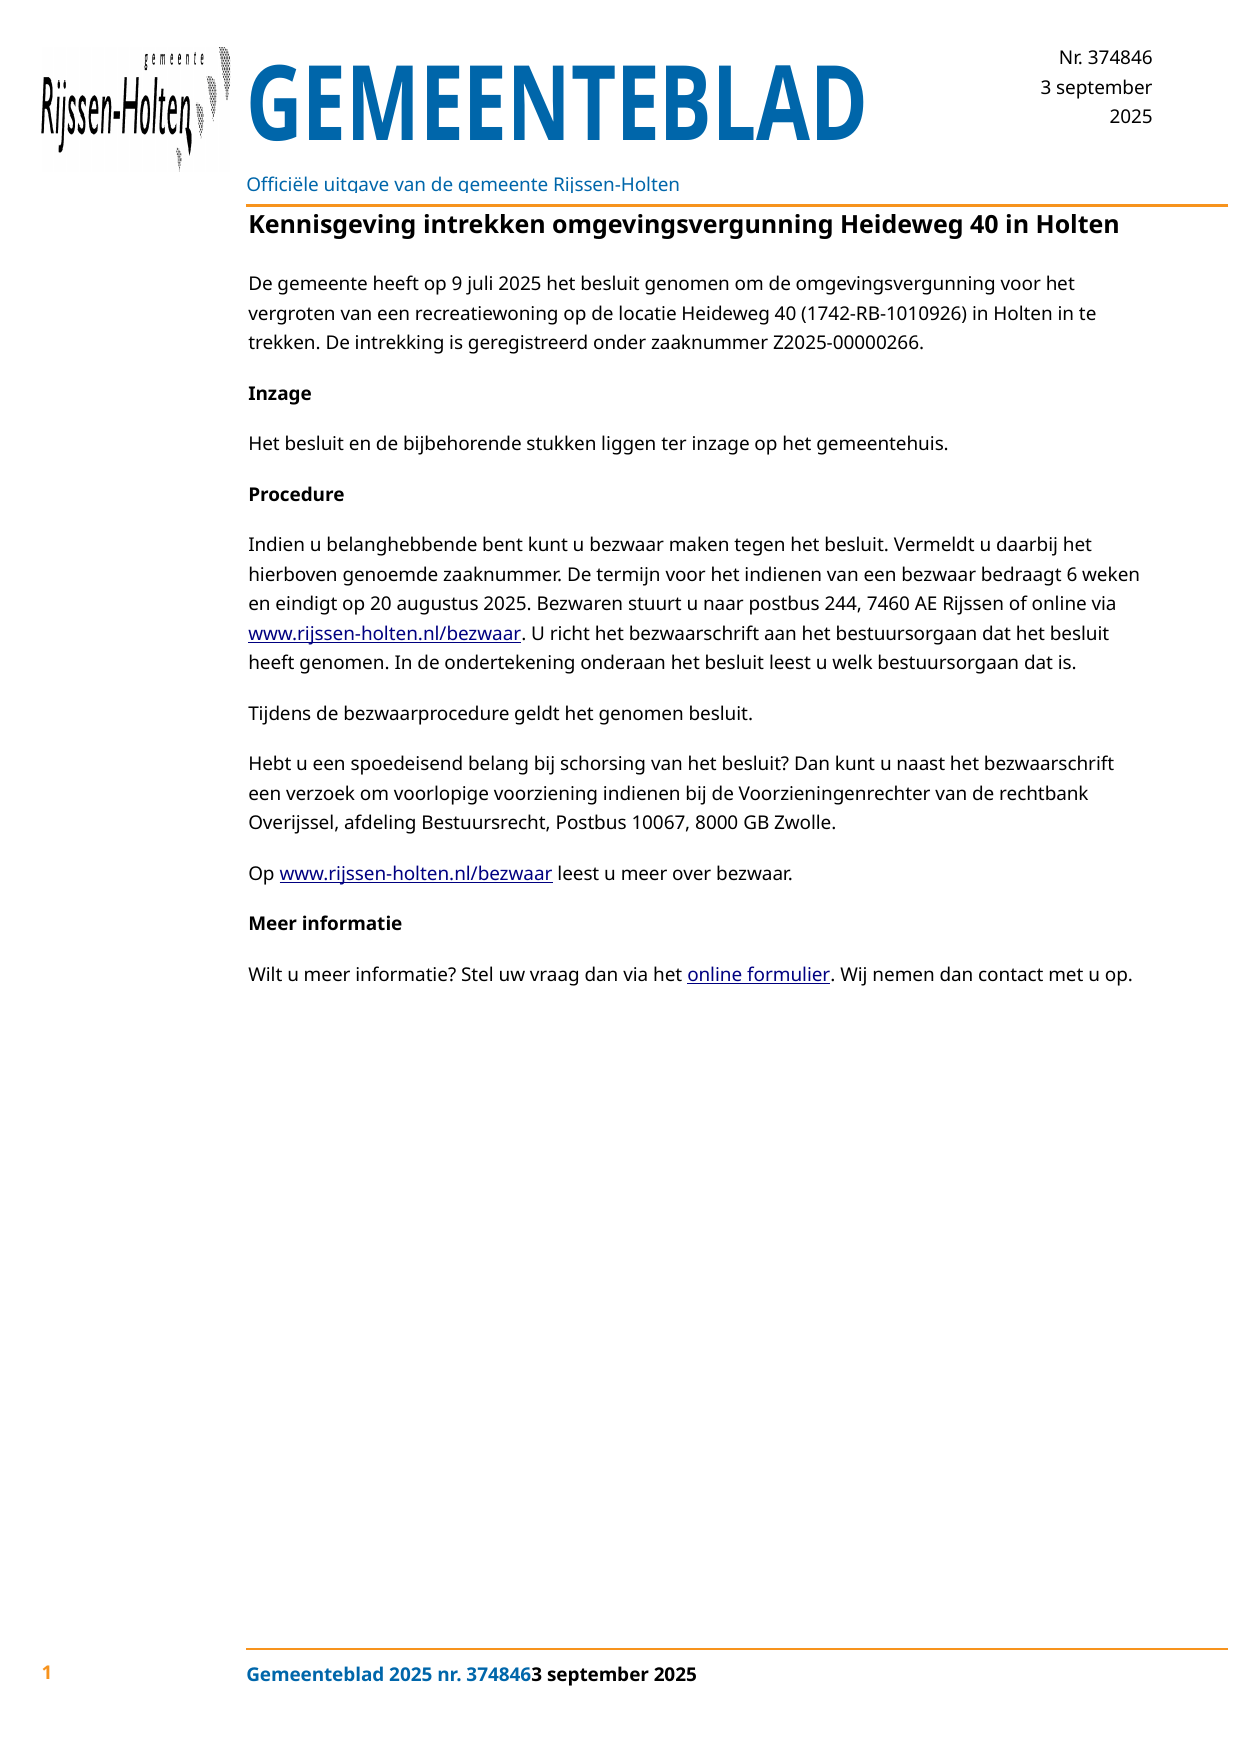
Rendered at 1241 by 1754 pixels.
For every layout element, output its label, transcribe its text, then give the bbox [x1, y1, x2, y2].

text Wilt u meer informatie? Stel uw vraag dan via het online formulier. Wij nemen dan contact met u op. [248, 961, 1152, 986]
text Hebt u een spoedeisend belang bij schorsing van het besluit? Dan kunt u naast het bezwaarschrift een verzoek om voorlopige voorziening indienen bij de Voorzieningenrechter van de rechtbank Overijssel, afdeling Bestuursrecht, Postbus 10067, 8000 GB Zwolle. [248, 750, 1152, 835]
text De gemeente heeft op 9 juli 2025 het besluit genomen om de omgevingsvergunning voor het vergroten van een recreatiewoning op de locatie Heideweg 40 (1742-RB-1010926) in Holten in te trekken. De intrekking is geregistreerd onder zaaknummer Z2025-00000266. [248, 270, 1152, 355]
text Het besluit en de bijbehorende stukken liggen ter inzage op het gemeentehuis. [248, 430, 1152, 456]
text Kennisgeving intrekken omgevingsvergunning Heideweg 40 in Holten [248, 207, 1152, 241]
picture [41, 47, 231, 172]
text Meer informatie [248, 910, 1152, 936]
text Indien u belanghebbende bent kunt u bezwaar maken tegen het besluit. Vermeldt u daarbij het hierboven genoemde zaaknummer. De termijn voor het indienen van een bezwaar bedraagt 6 weken en eindigt op 20 augustus 2025. Bezwaren stuurt u naar postbus 244, 7460 AE Rijssen of online via www.rijssen-holten.nl/bezwaar. U richt het bezwaarschrift aan het bestuursorgaan dat het besluit heeft genomen. In de ondertekening onderaan het besluit leest u welk bestuursorgaan dat is. [248, 531, 1152, 675]
text Inzage [248, 380, 1152, 406]
text Tijdens de bezwaarprocedure geldt het genomen besluit. [248, 700, 1152, 726]
text Procedure [248, 481, 1152, 506]
text Op www.rijssen-holten.nl/bezwaar leest u meer over bezwaar. [248, 860, 1152, 886]
